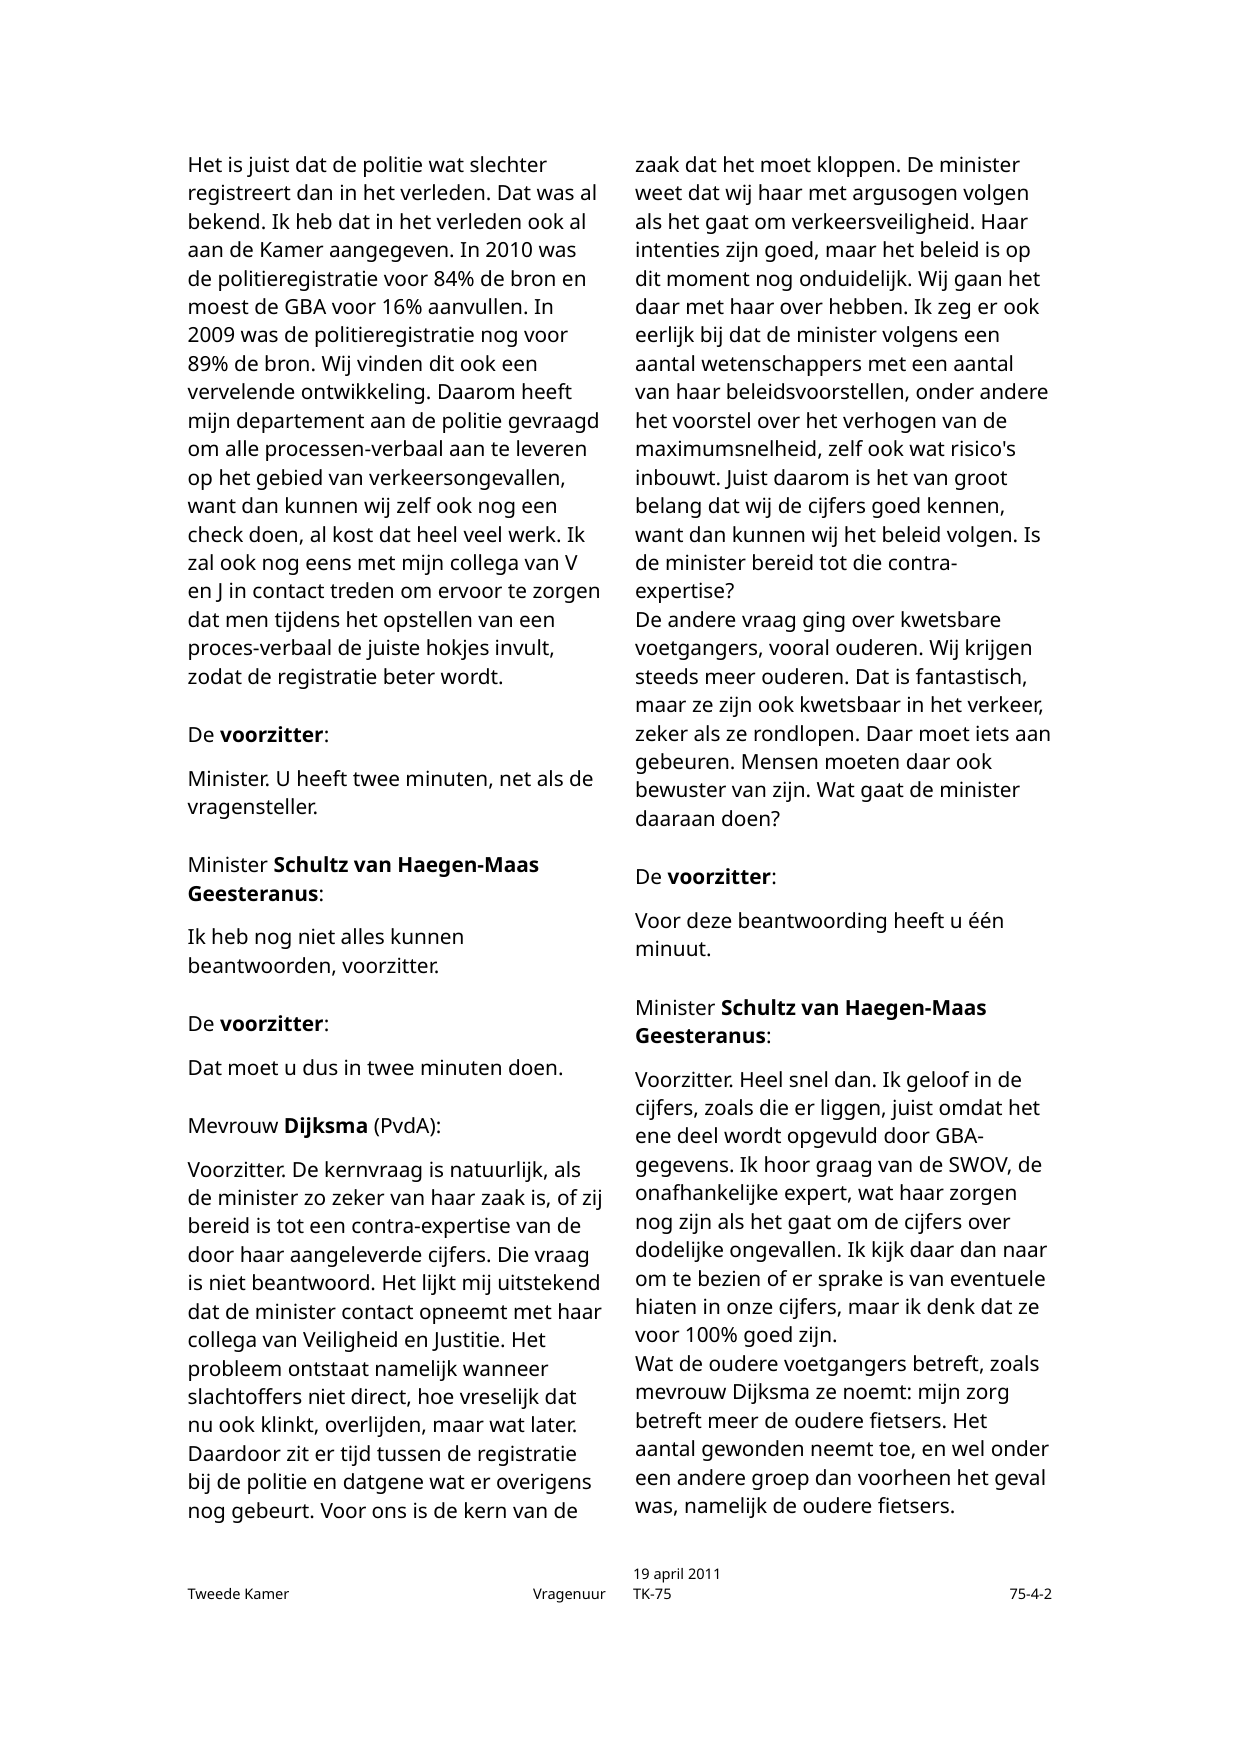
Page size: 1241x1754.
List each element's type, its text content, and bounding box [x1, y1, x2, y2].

text Minister Schultz van Haegen-Maas Geesteranus: [635, 993, 1053, 1050]
text De voorzitter: [187, 720, 605, 749]
text Minister Schultz van Haegen-Maas Geesteranus: [187, 851, 605, 907]
text Mevrouw Dijksma (PvdA): [187, 1111, 605, 1140]
text Het is juist dat de politie wat slechter registreert dan in het verleden. Dat was al bekend. Ik heb dat in het verleden ook al aan de Kamer aangegeven. In 2010 was de politieregistratie voor 84% de bron en moest de GBA voor 16% aanvullen. In 2009 was de politieregistratie nog voor 89% de bron. Wij vinden dit ook een vervelende ontwikkeling. Daarom heeft mijn departement aan de politie gevraagd om alle processen-verbaal aan te leveren op het gebied van verkeersongevallen, want dan kunnen wij zelf ook nog een check doen, al kost dat heel veel werk. Ik zal ook nog eens met mijn collega van V en J in contact treden om ervoor te zorgen dat men tijdens het opstellen van een proces-verbaal de juiste hokjes invult, zodat de registratie beter wordt. [187, 150, 605, 690]
text Voorzitter. De kernvraag is natuurlijk, als de minister zo zeker van haar zaak is, of zij bereid is tot een contra-expertise van de door haar aangeleverde cijfers. Die vraag is niet beantwoord. Het lijkt mij uitstekend dat de minister contact opneemt met haar collega van Veiligheid en Justitie. Het probleem ontstaat namelijk wanneer slachtoffers niet direct, hoe vreselijk dat nu ook klinkt, overlijden, maar wat later. Daardoor zit er tijd tussen de registratie bij de politie en datgene wat er overigens nog gebeurt. Voor ons is de kern van de [187, 1155, 605, 1524]
text De andere vraag ging over kwetsbare voetgangers, vooral ouderen. Wij krijgen steeds meer ouderen. Dat is fantastisch, maar ze zijn ook kwetsbaar in het verkeer, zeker als ze rondlopen. Daar moet iets aan gebeuren. Mensen moeten daar ook bewuster van zijn. Wat gaat de minister daaraan doen? [635, 605, 1053, 832]
text Minister. U heeft twee minuten, net als de vragensteller. [187, 764, 605, 821]
text De voorzitter: [635, 862, 1053, 891]
text Wat de oudere voetgangers betreft, zoals mevrouw Dijksma ze noemt: mijn zorg betreft meer de oudere fietsers. Het aantal gewonden neemt toe, en wel onder een andere groep dan voorheen het geval was, namelijk de oudere fietsers. [635, 1349, 1053, 1520]
text Ik heb nog niet alles kunnen beantwoorden, voorzitter. [187, 922, 605, 979]
text Voorzitter. Heel snel dan. Ik geloof in de cijfers, zoals die er liggen, juist omdat het ene deel wordt opgevuld door GBA-gegevens. Ik hoor graag van de SWOV, de onafhankelijke expert, wat haar zorgen nog zijn als het gaat om de cijfers over dodelijke ongevallen. Ik kijk daar dan naar om te bezien of er sprake is van eventuele hiaten in onze cijfers, maar ik denk dat ze voor 100% goed zijn. [635, 1065, 1053, 1349]
text Dat moet u dus in twee minuten doen. [187, 1053, 605, 1081]
text De voorzitter: [187, 1009, 605, 1038]
text Voor deze beantwoording heeft u één minuut. [635, 906, 1053, 963]
text zaak dat het moet kloppen. De minister weet dat wij haar met argusogen volgen als het gaat om verkeersveiligheid. Haar intenties zijn goed, maar het beleid is op dit moment nog onduidelijk. Wij gaan het daar met haar over hebben. Ik zeg er ook eerlijk bij dat de minister volgens een aantal wetenschappers met een aantal van haar beleidsvoorstellen, onder andere het voorstel over het verhogen van de maximumsnelheid, zelf ook wat risico's inbouwt. Juist daarom is het van groot belang dat wij de cijfers goed kennen, want dan kunnen wij het beleid volgen. Is de minister bereid tot die contra-expertise? [635, 150, 1053, 605]
